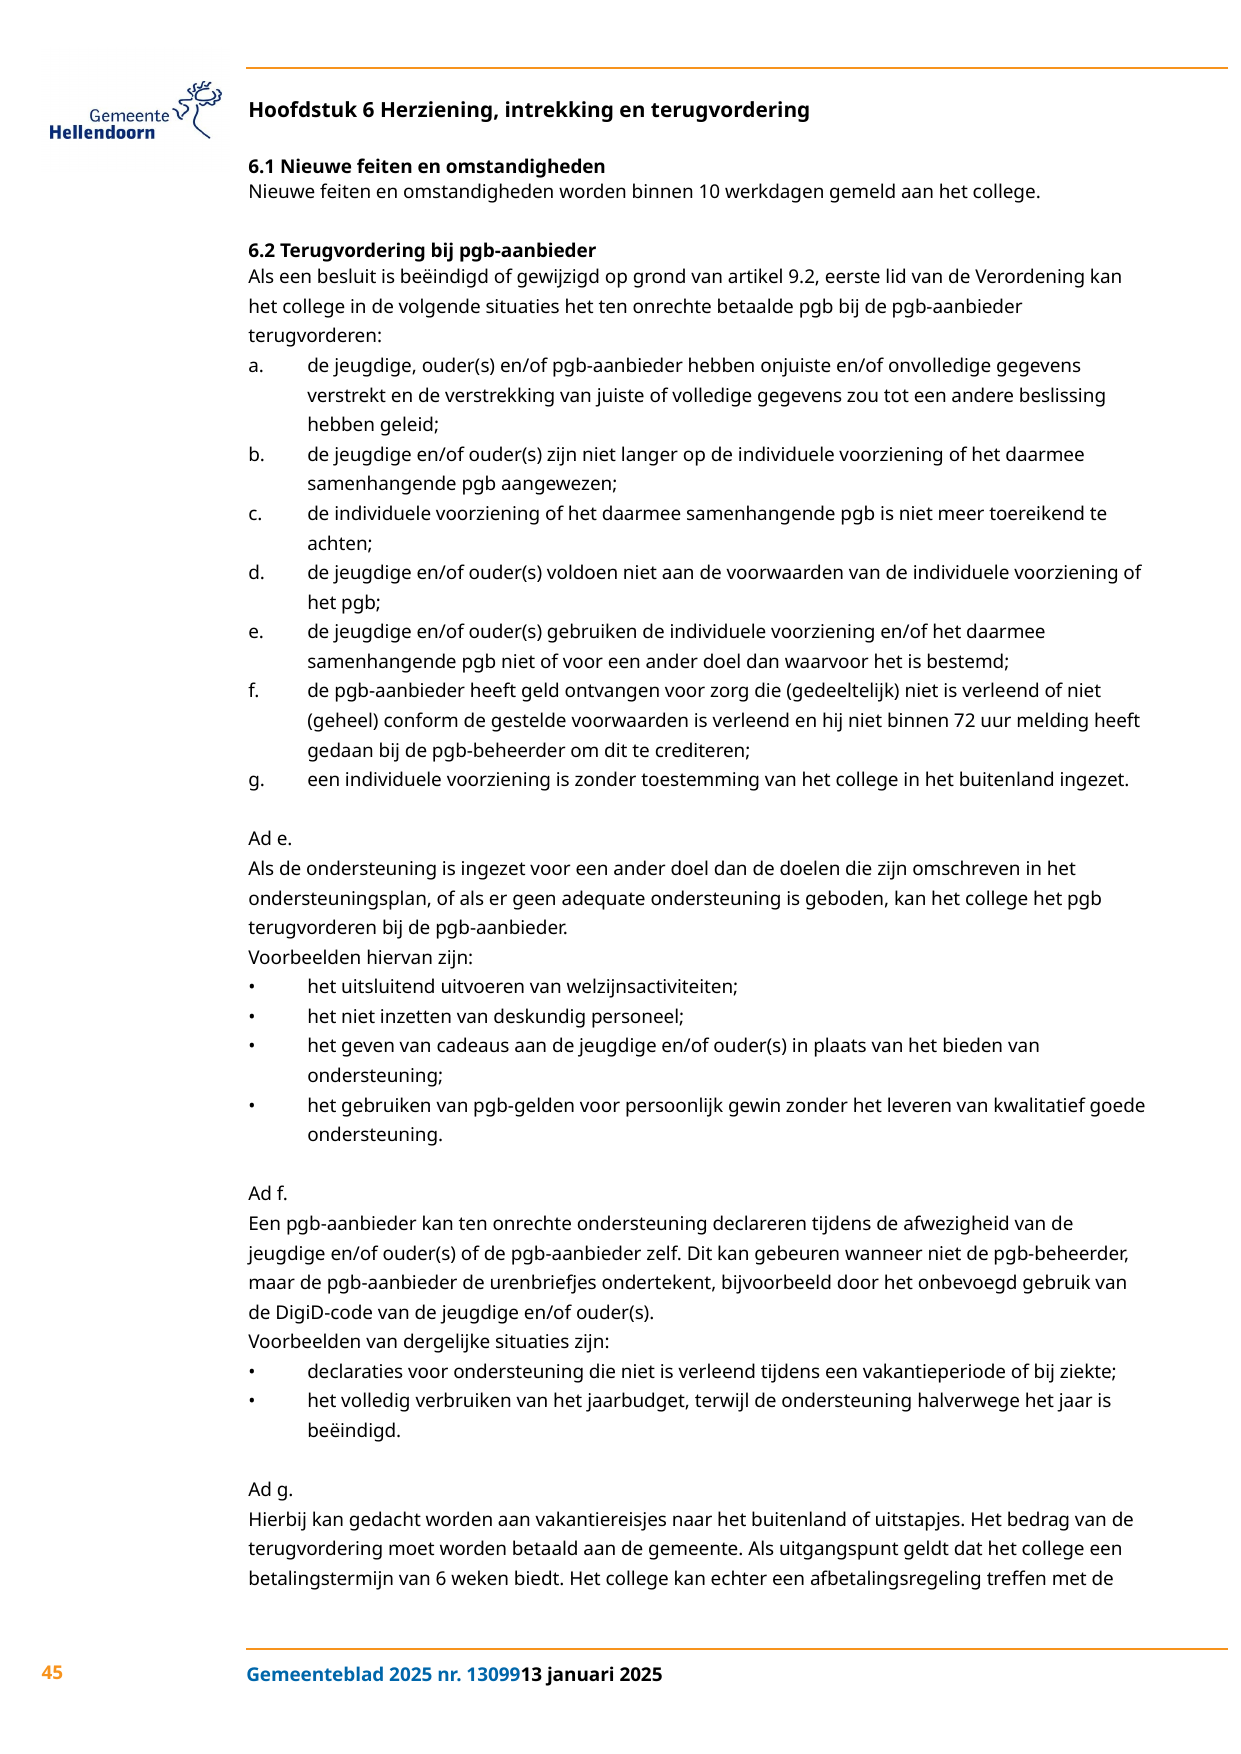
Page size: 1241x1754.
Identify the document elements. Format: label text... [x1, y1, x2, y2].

list het volledig verbruiken van het jaarbudget, terwijl de ondersteuning halverwege het jaar is beëindigd. [248, 1388, 1152, 1443]
list de jeugdige en/of ouder(s) zijn niet langer op de individuele voorziening of het daarmee samenhangende pgb aangewezen; [248, 441, 1152, 496]
text Hierbij kan gedacht worden aan vakantiereisjes naar het buitenland of uitstapjes. Het bedrag van de terugvordering moet worden betaald aan de gemeente. Als uitgangspunt geldt dat het college een betalingstermijn van 6 weken biedt. Het college kan echter een afbetalingsregeling treffen met de [248, 1506, 1152, 1591]
text Als de ondersteuning is ingezet voor een ander doel dan de doelen die zijn omschreven in het ondersteuningsplan, of als er geen adequate ondersteuning is geboden, kan het college het pgb terugvorderen bij de pgb-aanbieder. [248, 855, 1152, 940]
text Nieuwe feiten en omstandigheden worden binnen 10 werkdagen gemeld aan het college. [248, 178, 1152, 204]
list de individuele voorziening of het daarmee samenhangende pgb is niet meer toereikend te achten; [248, 500, 1152, 555]
text Voorbeelden van dergelijke situaties zijn: [248, 1328, 1152, 1354]
text Hoofdstuk 6 Herziening, intrekking en terugvordering [248, 95, 1152, 123]
list de jeugdige, ouder(s) en/of pgb-aanbieder hebben onjuiste en/of onvolledige gegevens verstrekt en de verstrekking van juiste of volledige gegevens zou tot een andere beslissing hebben geleid; [248, 352, 1152, 437]
text 6.2 Terugvordering bij pgb-aanbieder [248, 238, 1152, 263]
text Een pgb-aanbieder kan ten onrechte ondersteuning declareren tijdens de afwezigheid van de jeugdige en/of ouder(s) of de pgb-aanbieder zelf. Dit kan gebeuren wanneer niet de pgb-beheerder, maar de pgb-aanbieder de urenbriefjes ondertekent, bijvoorbeeld door het onbevoegd gebruik van de DigiD-code van de jeugdige en/of ouder(s). [248, 1210, 1152, 1324]
text Ad g. [248, 1476, 1152, 1502]
text Ad e. [248, 826, 1152, 851]
text Voorbeelden hiervan zijn: [248, 944, 1152, 969]
text 6.1 Nieuwe feiten en omstandigheden [248, 153, 1152, 178]
list de jeugdige en/of ouder(s) voldoen niet aan de voorwaarden van de individuele voorziening of het pgb; [248, 559, 1152, 614]
list declaraties voor ondersteuning die niet is verleend tijdens een vakantieperiode of bij ziekte; [248, 1358, 1152, 1384]
list het gebruiken van pgb-gelden voor persoonlijk gewin zonder het leveren van kwalitatief goede ondersteuning. [248, 1092, 1152, 1147]
list het geven van cadeaus aan de jeugdige en/of ouder(s) in plaats van het bieden van ondersteuning; [248, 1033, 1152, 1088]
list de pgb-aanbieder heeft geld ontvangen voor zorg die (gedeeltelijk) niet is verleend of niet (geheel) conform de gestelde voorwaarden is verleend en hij niet binnen 72 uur melding heeft gedaan bij de pgb-beheerder om dit te crediteren; [248, 678, 1152, 762]
list de jeugdige en/of ouder(s) gebruiken de individuele voorziening en/of het daarmee samenhangende pgb niet of voor een ander doel dan waarvoor het is bestemd; [248, 618, 1152, 674]
list het niet inzetten van deskundig personeel; [248, 1003, 1152, 1029]
list een individuele voorziening is zonder toestemming van het college in het buitenland ingezet. [248, 766, 1152, 792]
picture [41, 47, 231, 172]
text Als een besluit is beëindigd of gewijzigd op grond van artikel 9.2, eerste lid van de Verordening kan het college in de volgende situaties het ten onrechte betaalde pgb bij de pgb-aanbieder terugvorderen: [248, 263, 1152, 348]
text Ad f. [248, 1181, 1152, 1206]
list het uitsluitend uitvoeren van welzijnsactiviteiten; [248, 973, 1152, 999]
